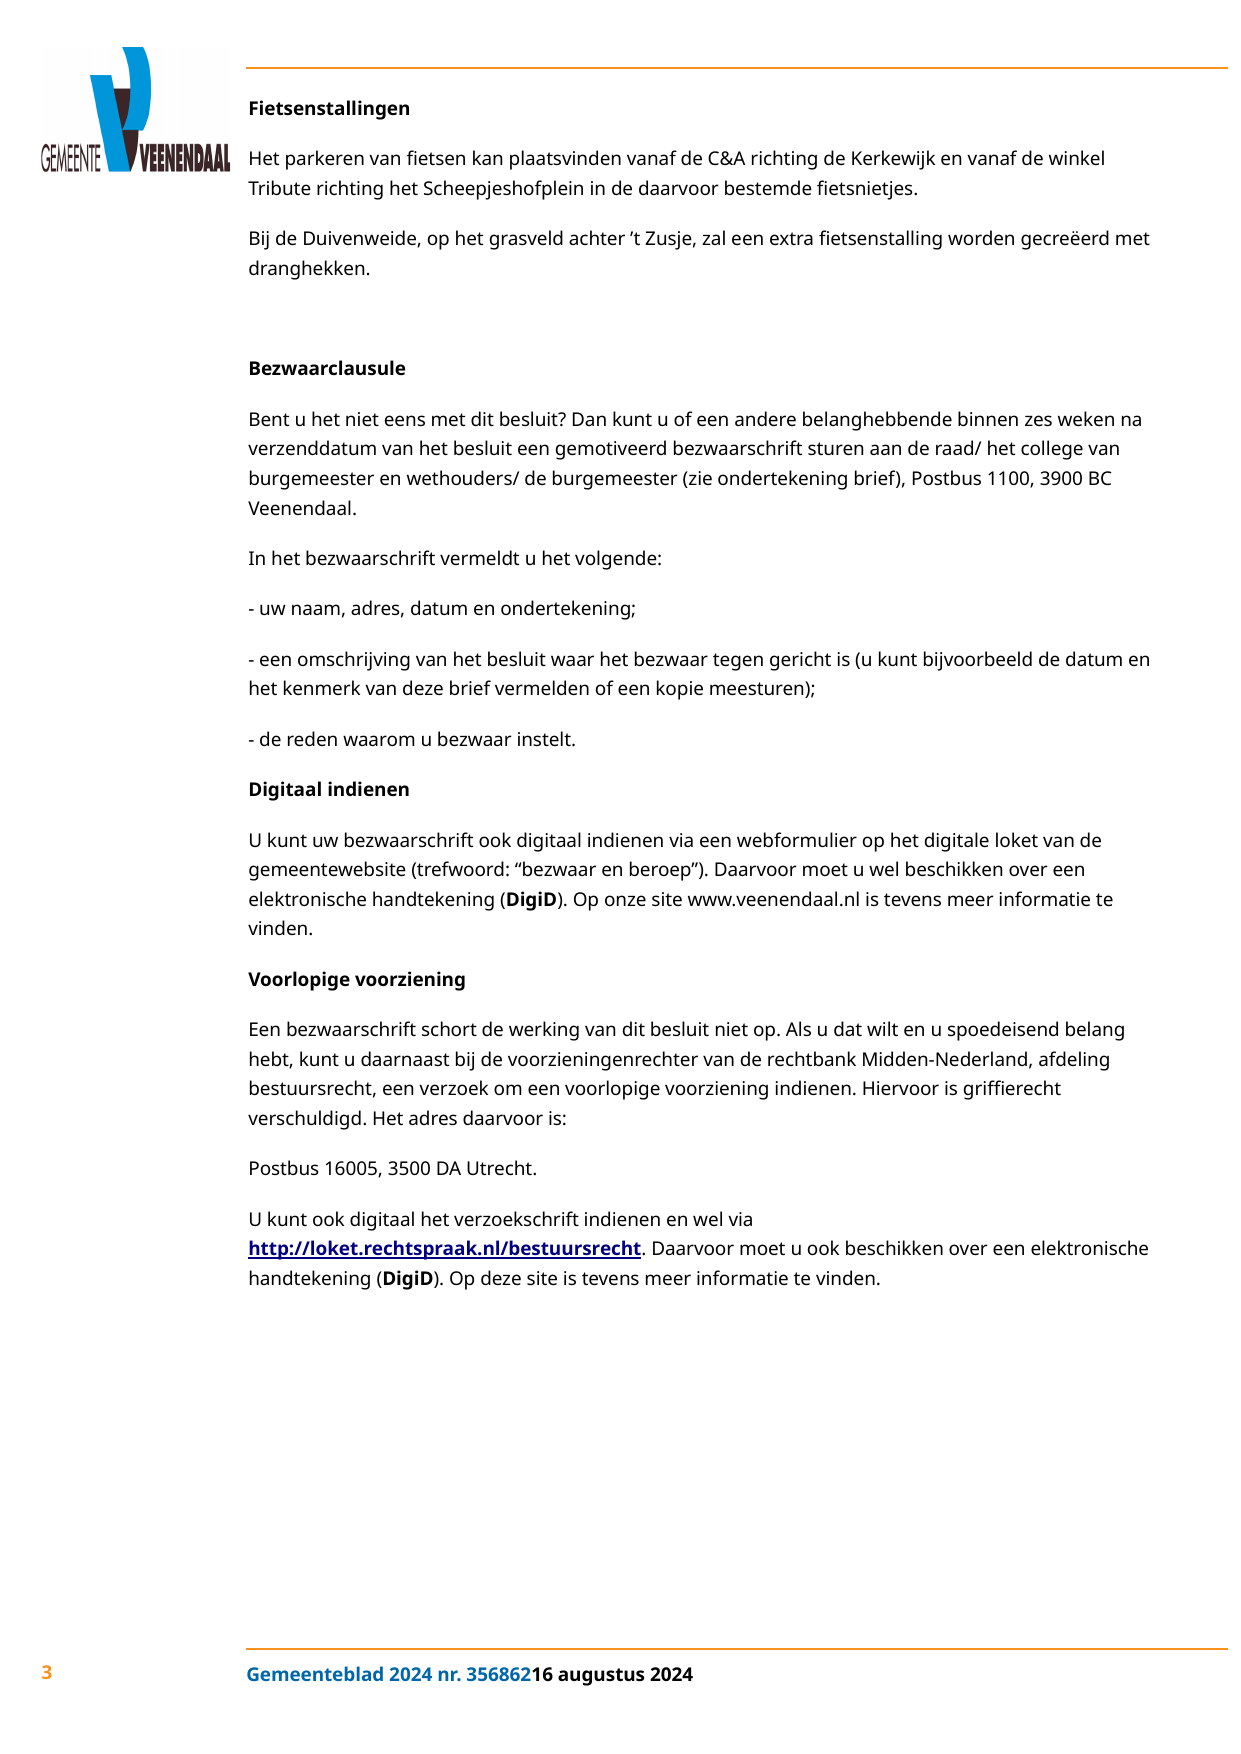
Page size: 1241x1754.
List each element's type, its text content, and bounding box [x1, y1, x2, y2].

text Postbus 16005, 3500 DA Utrecht. [248, 1156, 1152, 1181]
text In het bezwaarschrift vermeldt u het volgende: [248, 545, 1152, 571]
text - een omschrijving van het besluit waar het bezwaar tegen gericht is (u kunt bijvoorbeeld de datum en het kenmerk van deze brief vermelden of een kopie meesturen); [248, 646, 1152, 701]
picture [123, 47, 231, 172]
text Bij de Duivenweide, op het grasveld achter ’t Zusje, zal een extra fietsenstalling worden gecreëerd met dranghekken. [248, 225, 1152, 281]
text - de reden waarom u bezwaar instelt. [248, 726, 1152, 752]
text Voorlopige voorziening [248, 966, 1152, 992]
text Het parkeren van fietsen kan plaatsvinden vanaf de C&A richting de Kerkewijk en vanaf de winkel Tribute richting het Scheepjeshofplein in de daarvoor bestemde fietsnietjes. [248, 145, 1152, 201]
text Fietsenstallingen [248, 95, 1152, 121]
text U kunt ook digitaal het verzoekschrift indienen en wel via http://loket.rechtspraak.nl/bestuursrecht. Daarvoor moet u ook beschikken over een elektronische handtekening (DigiD). Op deze site is tevens meer informatie te vinden. [248, 1206, 1152, 1291]
picture [41, 47, 130, 172]
text U kunt uw bezwaarschrift ook digitaal indienen via een webformulier op het digitale loket van de gemeentewebsite (trefwoord: “bezwaar en beroep”). Daarvoor moet u wel beschikken over een elektronische handtekening (DigiD). Op onze site www.veenendaal.nl is tevens meer informatie te vinden. [248, 827, 1152, 941]
text Een bezwaarschrift schort de werking van dit besluit niet op. Als u dat wilt en u spoedeisend belang hebt, kunt u daarnaast bij de voorzieningenrechter van de rechtbank Midden-Nederland, afdeling bestuursrecht, een verzoek om een voorlopige voorziening indienen. Hiervoor is griffierecht verschuldigd. Het adres daarvoor is: [248, 1016, 1152, 1131]
text Bent u het niet eens met dit besluit? Dan kunt u of een andere belanghebbende binnen zes weken na verzenddatum van het besluit een gemotiveerd bezwaarschrift sturen aan de raad/ het college van burgemeester en wethouders/ de burgemeester (zie ondertekening brief), Postbus 1100, 3900 BC Veenendaal. [248, 406, 1152, 521]
text Bezwaarclausule [248, 356, 1152, 381]
text Digitaal indienen [248, 776, 1152, 802]
text - uw naam, adres, datum en ondertekening; [248, 596, 1152, 621]
